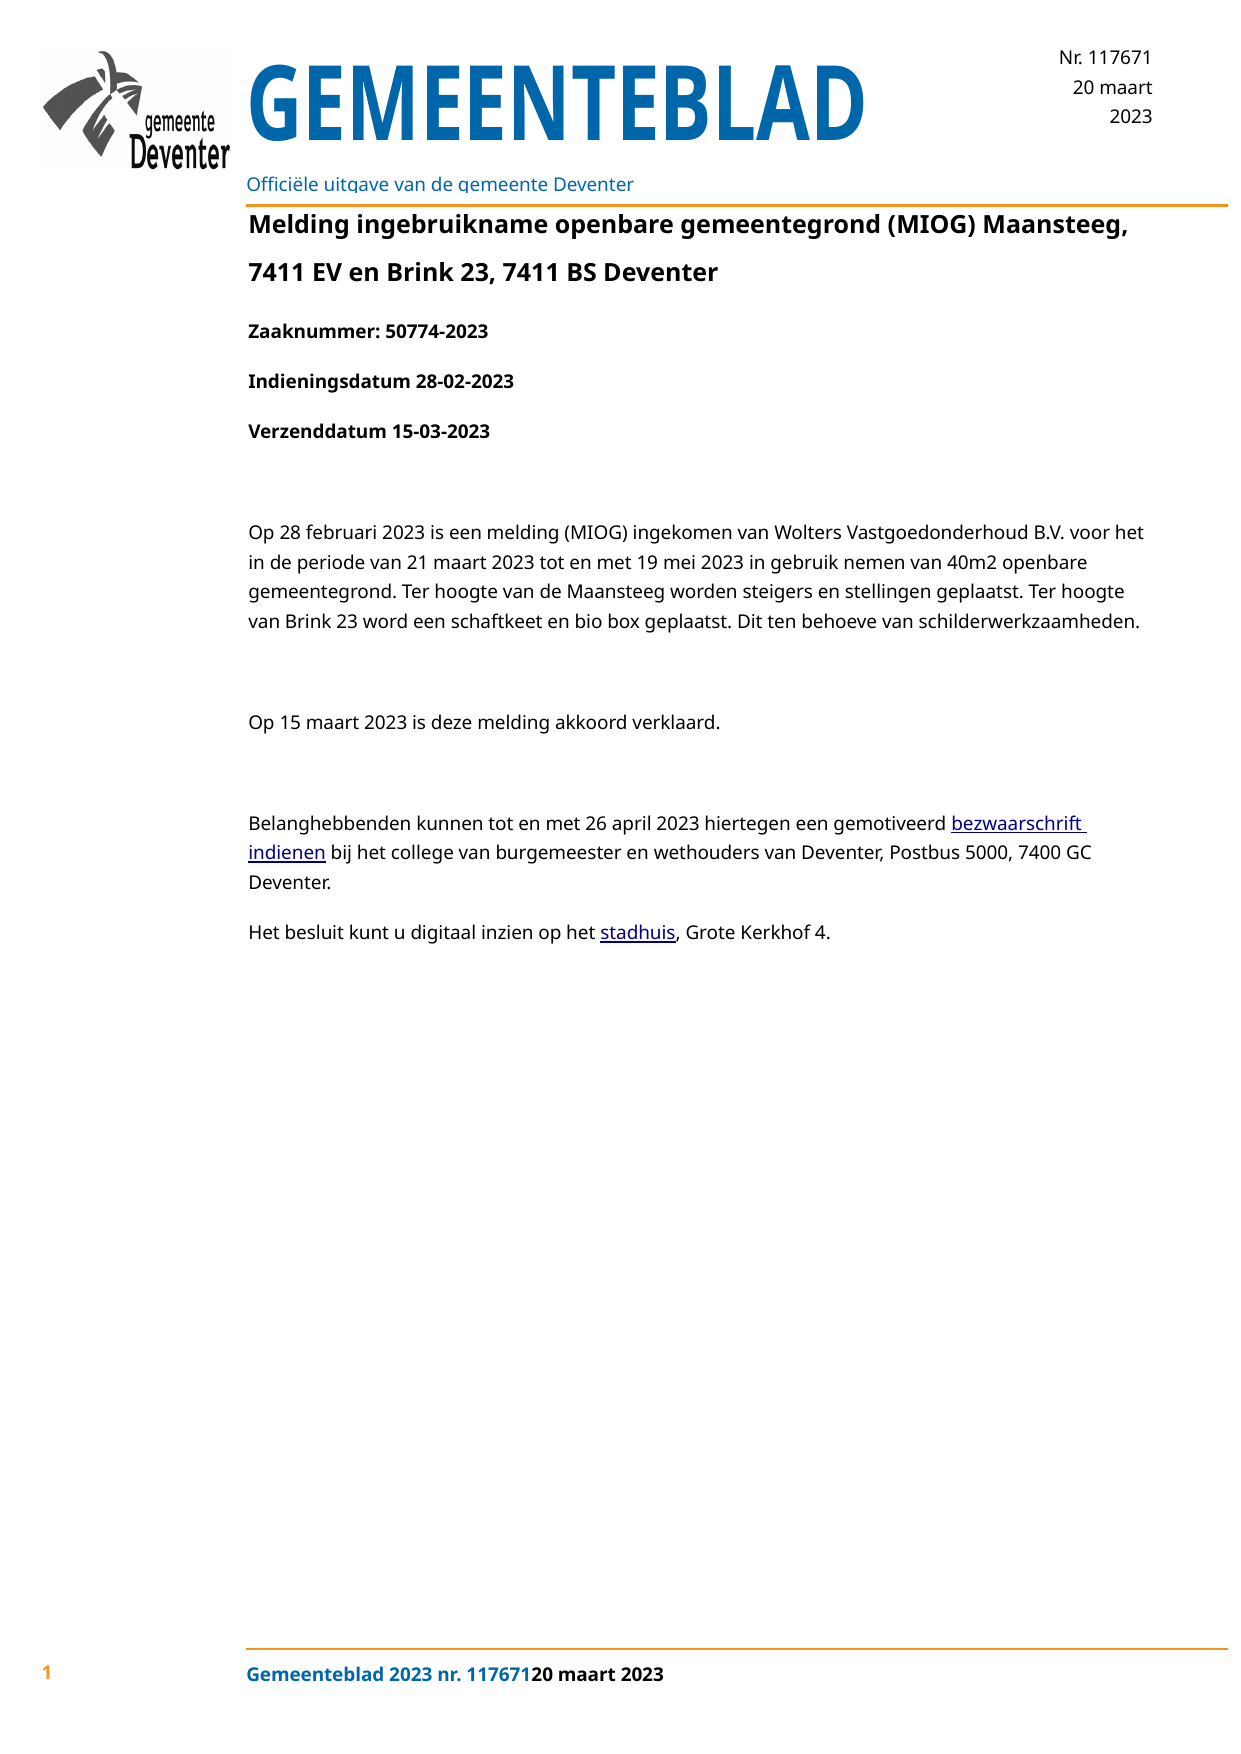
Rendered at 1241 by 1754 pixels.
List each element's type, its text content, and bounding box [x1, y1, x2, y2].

picture [41, 47, 231, 172]
text Het besluit kunt u digitaal inzien op het stadhuis, Grote Kerkhof 4. [248, 919, 1152, 945]
text Verzenddatum 15-03-2023 [248, 419, 1152, 444]
text Op 28 februari 2023 is een melding (MIOG) ingekomen van Wolters Vastgoedonderhoud B.V. voor het in de periode van 21 maart 2023 tot en met 19 mei 2023 in gebruik nemen van 40m2 openbare gemeentegrond. Ter hoogte van de Maansteeg worden steigers en stellingen geplaatst. Ter hoogte van Brink 23 word een schaftkeet en bio box geplaatst. Dit ten behoeve van schilderwerkzaamheden. [248, 519, 1152, 634]
text Melding ingebruikname openbare gemeentegrond (MIOG) Maansteeg, 7411 EV en Brink 23, 7411 BS Deventer [248, 207, 1152, 288]
text Zaaknummer: 50774-2023 [248, 318, 1152, 344]
text Indieningsdatum 28-02-2023 [248, 368, 1152, 394]
text Belanghebbenden kunnen tot en met 26 april 2023 hiertegen een gemotiveerd bezwaarschrift indienen bij het college van burgemeester en wethouders van Deventer, Postbus 5000, 7400 GC Deventer. [248, 810, 1152, 895]
text Op 15 maart 2023 is deze melding akkoord verklaard. [248, 709, 1152, 735]
